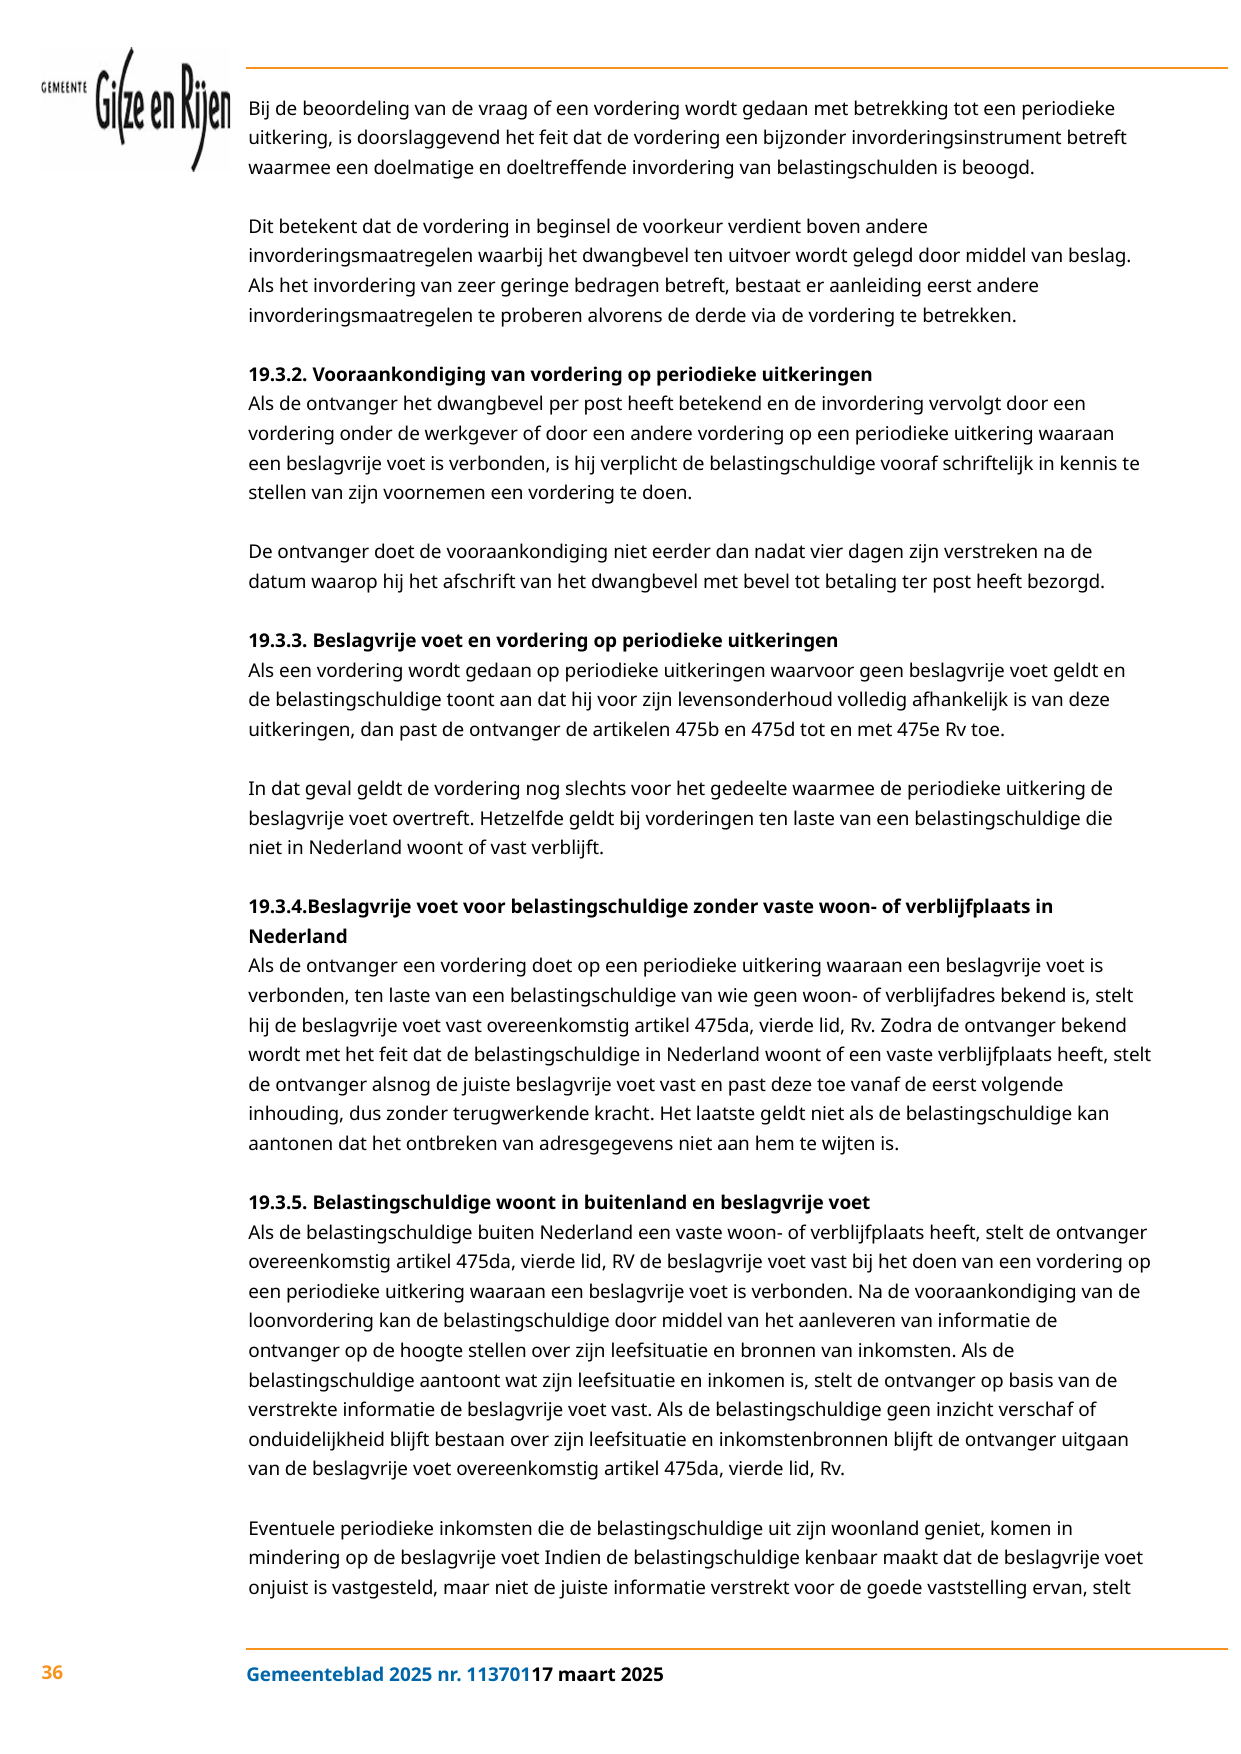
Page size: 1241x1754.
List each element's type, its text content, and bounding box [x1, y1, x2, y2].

text In dat geval geldt de vordering nog slechts voor het gedeelte waarmee de periodieke uitkering de beslagvrije voet overtreft. Hetzelfde geldt bij vorderingen ten laste van een belastingschuldige die niet in Nederland woont of vast verblijft. [248, 775, 1152, 860]
text 19.3.4.Beslagvrije voet voor belastingschuldige zonder vaste woon- of verblijfplaats in Nederland [248, 893, 1152, 949]
text 19.3.3. Beslagvrije voet en vordering op periodieke uitkeringen [248, 627, 1152, 653]
text Als een vordering wordt gedaan op periodieke uitkeringen waarvoor geen beslagvrije voet geldt en de belastingschuldige toont aan dat hij voor zijn levensonderhoud volledig afhankelijk is van deze uitkeringen, dan past de ontvanger de artikelen 475b en 475d tot en met 475e Rv toe. [248, 657, 1152, 742]
text Als de belastingschuldige buiten Nederland een vaste woon- of verblijfplaats heeft, stelt de ontvanger overeenkomstig artikel 475da, vierde lid, RV de beslagvrije voet vast bij het doen van een vordering op een periodieke uitkering waaraan een beslagvrije voet is verbonden. Na de vooraankondiging van de loonvordering kan de belastingschuldige door middel van het aanleveren van informatie de ontvanger op de hoogte stellen over zijn leefsituatie en bronnen van inkomsten. Als de belastingschuldige aantoont wat zijn leefsituatie en inkomen is, stelt de ontvanger op basis van de verstrekte informatie de beslagvrije voet vast. Als de belastingschuldige geen inzicht verschaf of onduidelijkheid blijft bestaan over zijn leefsituatie en inkomstenbronnen blijft de ontvanger uitgaan van de beslagvrije voet overeenkomstig artikel 475da, vierde lid, Rv. [248, 1219, 1152, 1481]
text Dit betekent dat de vordering in beginsel de voorkeur verdient boven andere invorderingsmaatregelen waarbij het dwangbevel ten uitvoer wordt gelegd door middel van beslag. Als het invordering van zeer geringe bedragen betreft, bestaat er aanleiding eerst andere invorderingsmaatregelen te proberen alvorens de derde via de vordering te betrekken. [248, 213, 1152, 328]
text De ontvanger doet de vooraankondiging niet eerder dan nadat vier dagen zijn verstreken na de datum waarop hij het afschrift van het dwangbevel met bevel tot betaling ter post heeft bezorgd. [248, 538, 1152, 594]
text Als de ontvanger een vordering doet op een periodieke uitkering waaraan een beslagvrije voet is verbonden, ten laste van een belastingschuldige van wie geen woon- of verblijfadres bekend is, stelt hij de beslagvrije voet vast overeenkomstig artikel 475da, vierde lid, Rv. Zodra de ontvanger bekend wordt met het feit dat de belastingschuldige in Nederland woont of een vaste verblijfplaats heeft, stelt de ontvanger alsnog de juiste beslagvrije voet vast en past deze toe vanaf de eerst volgende inhouding, dus zonder terugwerkende kracht. Het laatste geldt niet als de belastingschuldige kan aantonen dat het ontbreken van adresgegevens niet aan hem te wijten is. [248, 953, 1152, 1156]
picture [41, 47, 231, 172]
text 19.3.5. Belastingschuldige woont in buitenland en beslagvrije voet [248, 1189, 1152, 1215]
text Bij de beoordeling van de vraag of een vordering wordt gedaan met betrekking tot een periodieke uitkering, is doorslaggevend het feit dat de vordering een bijzonder invorderingsinstrument betreft waarmee een doelmatige en doeltreffende invordering van belastingschulden is beoogd. [248, 95, 1152, 180]
text Als de ontvanger het dwangbevel per post heeft betekend en de invordering vervolgt door een vordering onder de werkgever of door een andere vordering op een periodieke uitkering waaraan een beslagvrije voet is verbonden, is hij verplicht de belastingschuldige vooraf schriftelijk in kennis te stellen van zijn voornemen een vordering te doen. [248, 391, 1152, 505]
text Eventuele periodieke inkomsten die de belastingschuldige uit zijn woonland geniet, komen in mindering op de beslagvrije voet Indien de belastingschuldige kenbaar maakt dat de beslagvrije voet onjuist is vastgesteld, maar niet de juiste informatie verstrekt voor de goede vaststelling ervan, stelt [248, 1515, 1152, 1600]
text 19.3.2. Vooraankondiging van vordering op periodieke uitkeringen [248, 361, 1152, 387]
